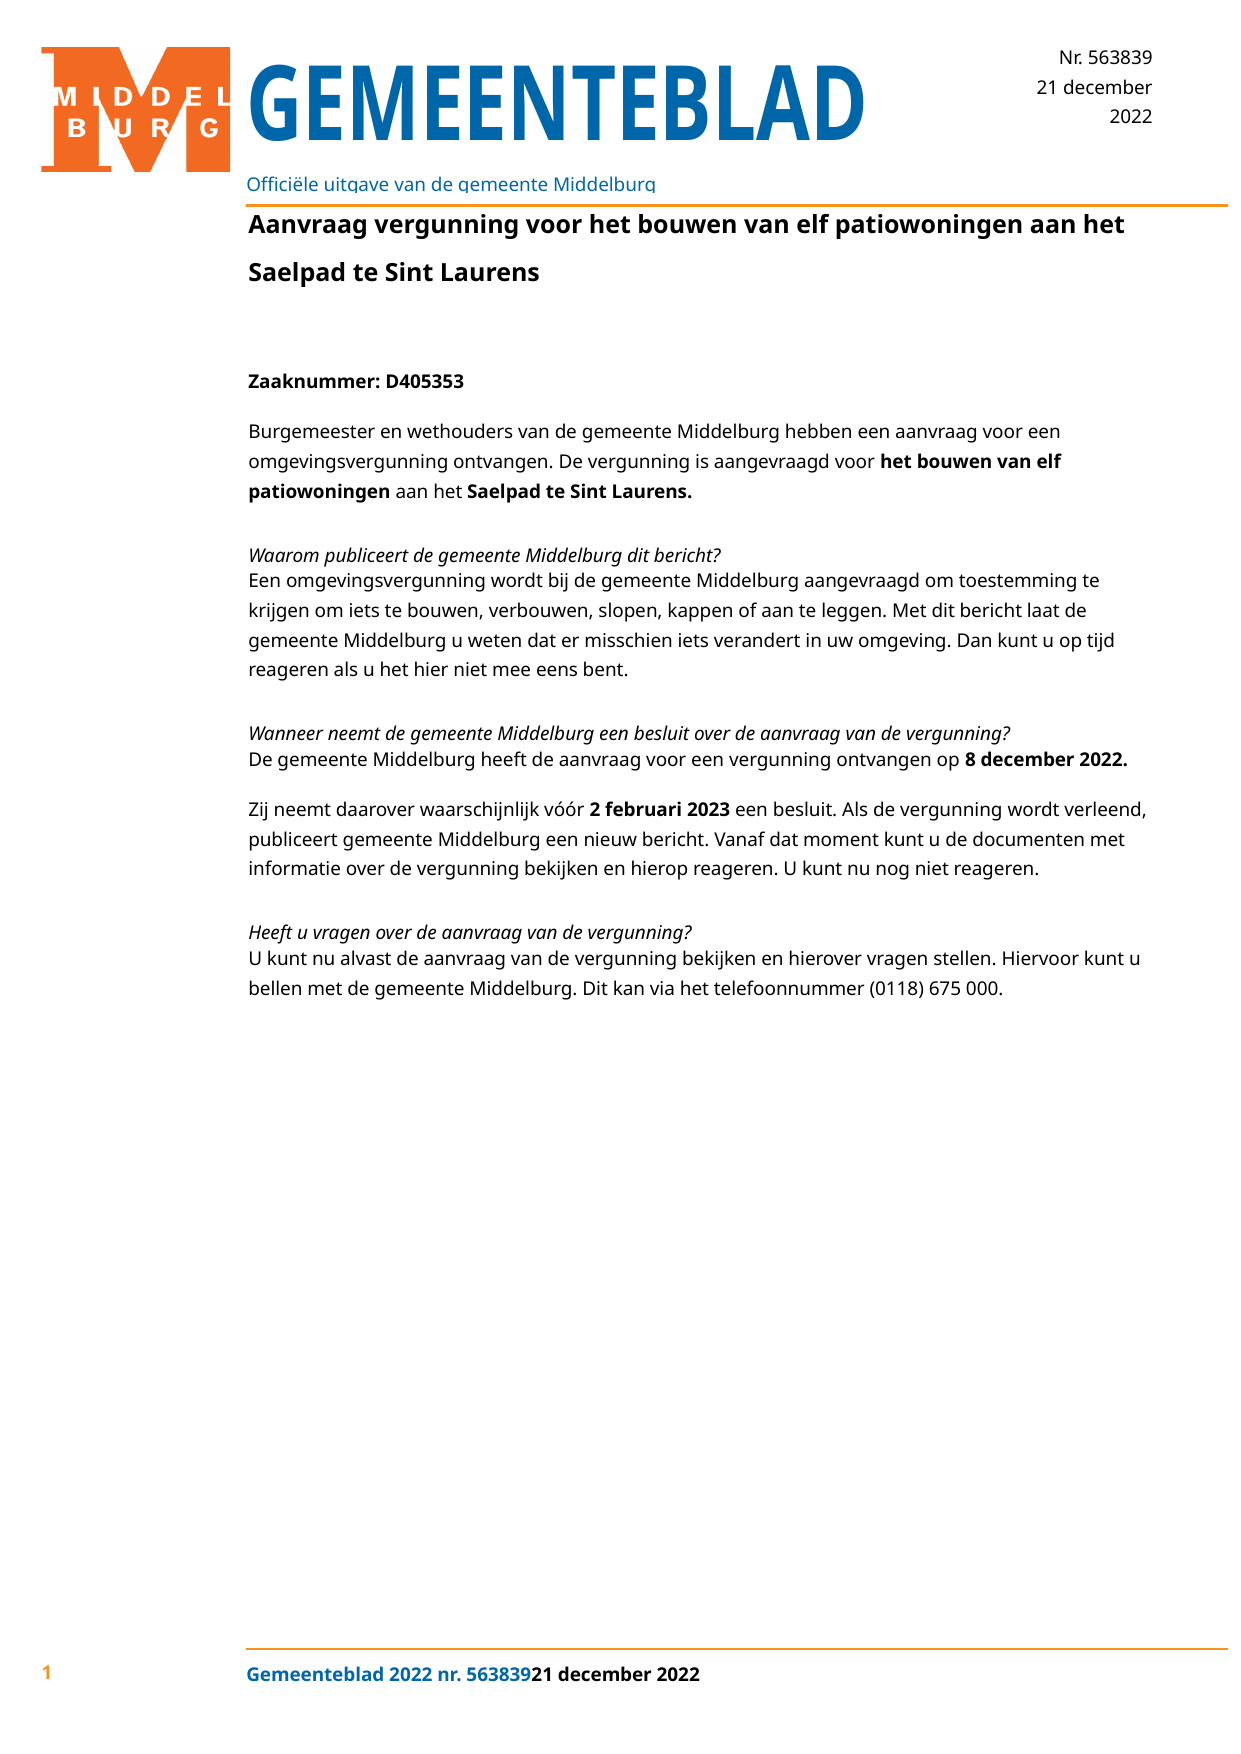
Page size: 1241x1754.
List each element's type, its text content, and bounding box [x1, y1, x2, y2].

text De gemeente Middelburg heeft de aanvraag voor een vergunning ontvangen op 8 december 2022. [248, 746, 1152, 772]
text Zij neemt daarover waarschijnlijk vóór 2 februari 2023 een besluit. Als de vergunning wordt verleend, publiceert gemeente Middelburg een nieuw bericht. Vanaf dat moment kunt u de documenten met informatie over de vergunning bekijken en hierop reageren. U kunt nu nog niet reageren. [248, 796, 1152, 881]
text Wanneer neemt de gemeente Middelburg een besluit over de aanvraag van de vergunning? [248, 720, 1152, 746]
picture [41, 47, 231, 172]
text Een omgevingsvergunning wordt bij de gemeente Middelburg aangevraagd om toestemming te krijgen om iets te bouwen, verbouwen, slopen, kappen of aan te leggen. Met dit bericht laat de gemeente Middelburg u weten dat er misschien iets verandert in uw omgeving. Dan kunt u op tijd reageren als u het hier niet mee eens bent. [248, 568, 1152, 682]
text U kunt nu alvast de aanvraag van de vergunning bekijken en hierover vragen stellen. Hiervoor kunt u bellen met de gemeente Middelburg. Dit kan via het telefoonnummer (0118) 675 000. [248, 945, 1152, 1001]
text Aanvraag vergunning voor het bouwen van elf patiowoningen aan het Saelpad te Sint Laurens [248, 207, 1152, 288]
text Burgemeester en wethouders van de gemeente Middelburg hebben een aanvraag voor een omgevingsvergunning ontvangen. De vergunning is aangevraagd voor het bouwen van elf patiowoningen aan het Saelpad te Sint Laurens. [248, 419, 1152, 504]
text Heeft u vragen over de aanvraag van de vergunning? [248, 919, 1152, 945]
text Zaaknummer: D405353 [248, 368, 1152, 394]
text Waarom publiceert de gemeente Middelburg dit bericht? [248, 542, 1152, 568]
